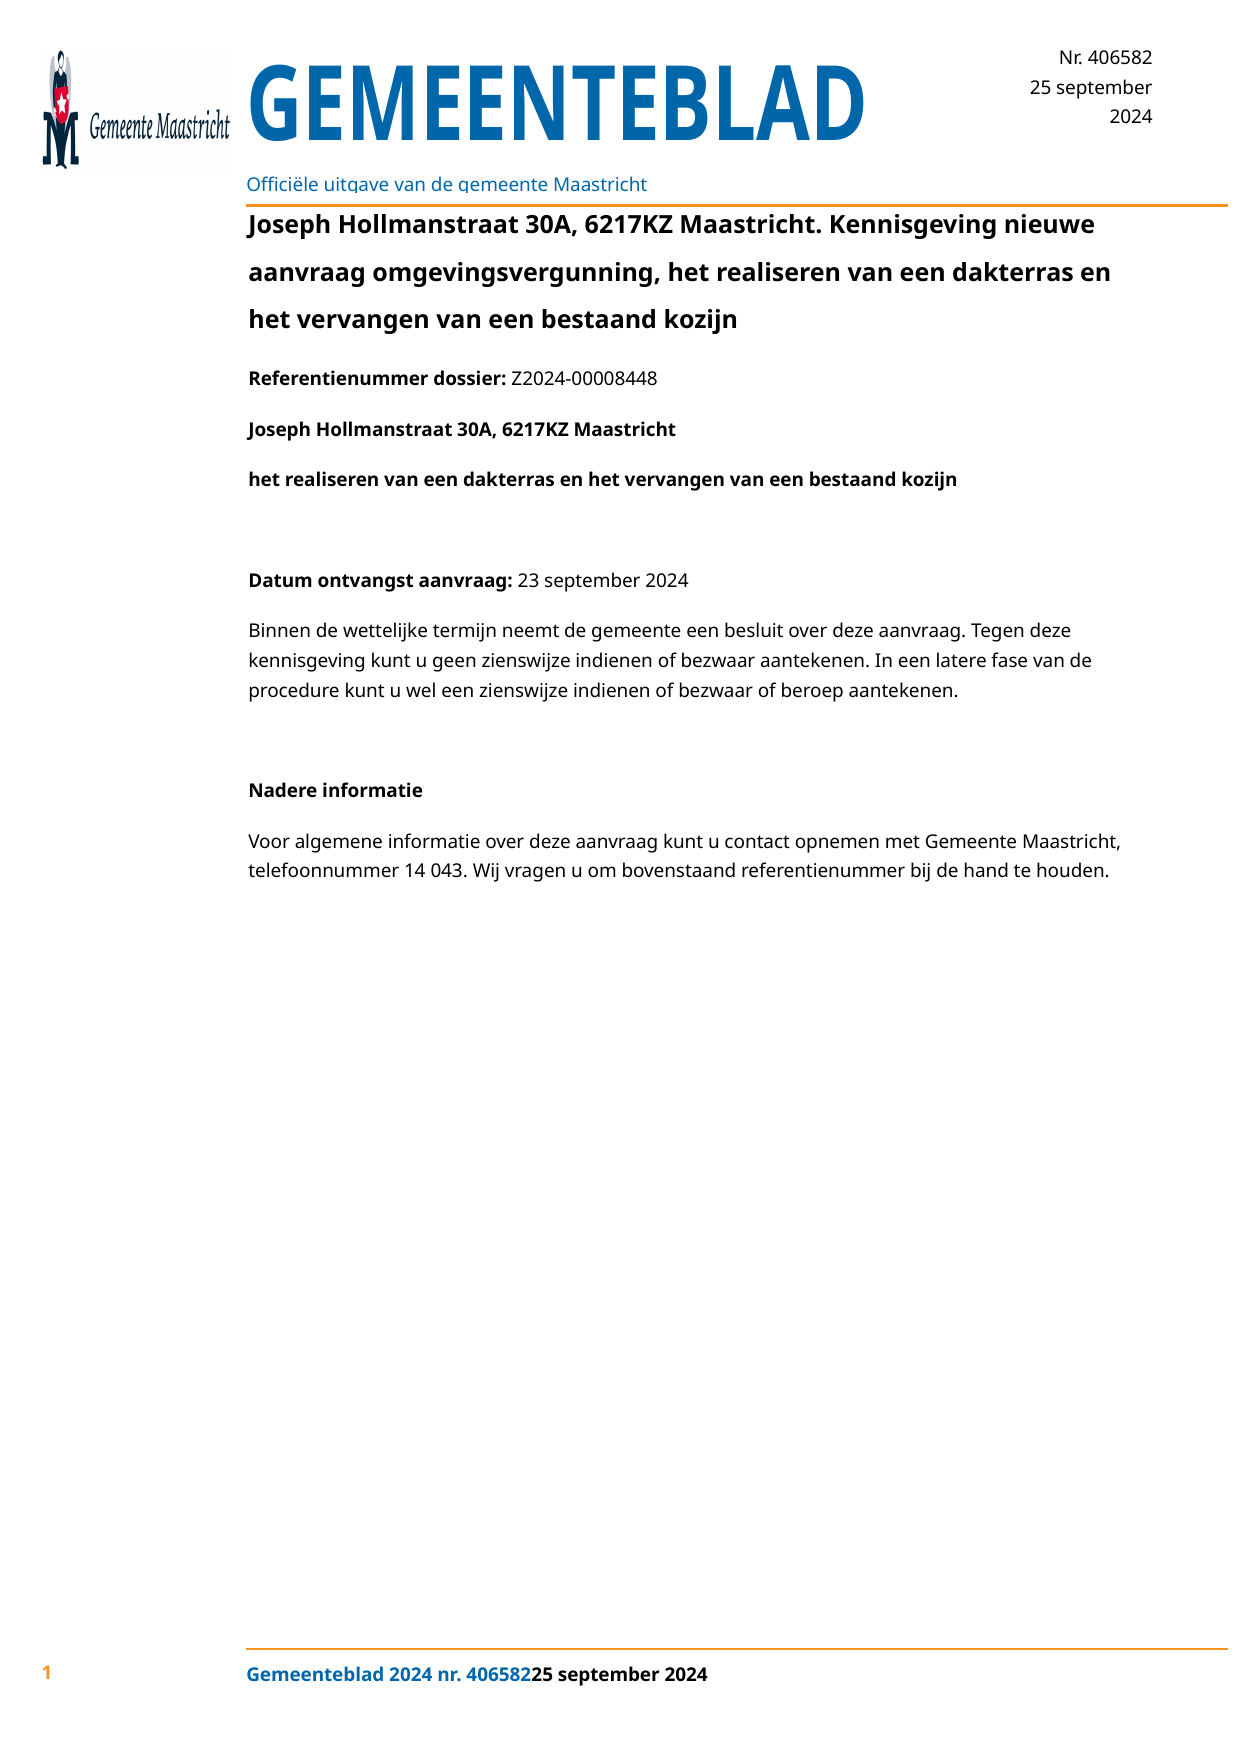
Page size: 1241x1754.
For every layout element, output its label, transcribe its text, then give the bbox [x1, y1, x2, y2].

text het realiseren van een dakterras en het vervangen van een bestaand kozijn [248, 466, 1152, 492]
picture [41, 47, 231, 172]
text Referentienummer dossier: Z2024-00008448 [248, 366, 1152, 391]
text Binnen de wettelijke termijn neemt de gemeente een besluit over deze aanvraag. Tegen deze kennisgeving kunt u geen zienswijze indienen of bezwaar aantekenen. In een latere fase van de procedure kunt u wel een zienswijze indienen of bezwaar of beroep aantekenen. [248, 618, 1152, 702]
text Nadere informatie [248, 778, 1152, 803]
text Joseph Hollmanstraat 30A, 6217KZ Maastricht [248, 416, 1152, 442]
text Joseph Hollmanstraat 30A, 6217KZ Maastricht. Kennisgeving nieuwe aanvraag omgevingsvergunning, het realiseren van een dakterras en het vervangen van een bestaand kozijn [248, 207, 1152, 336]
text Datum ontvangst aanvraag: 23 september 2024 [248, 567, 1152, 593]
text Voor algemene informatie over deze aanvraag kunt u contact opnemen met Gemeente Maastricht, telefoonnummer 14 043. Wij vragen u om bovenstaand referentienummer bij de hand te houden. [248, 828, 1152, 883]
